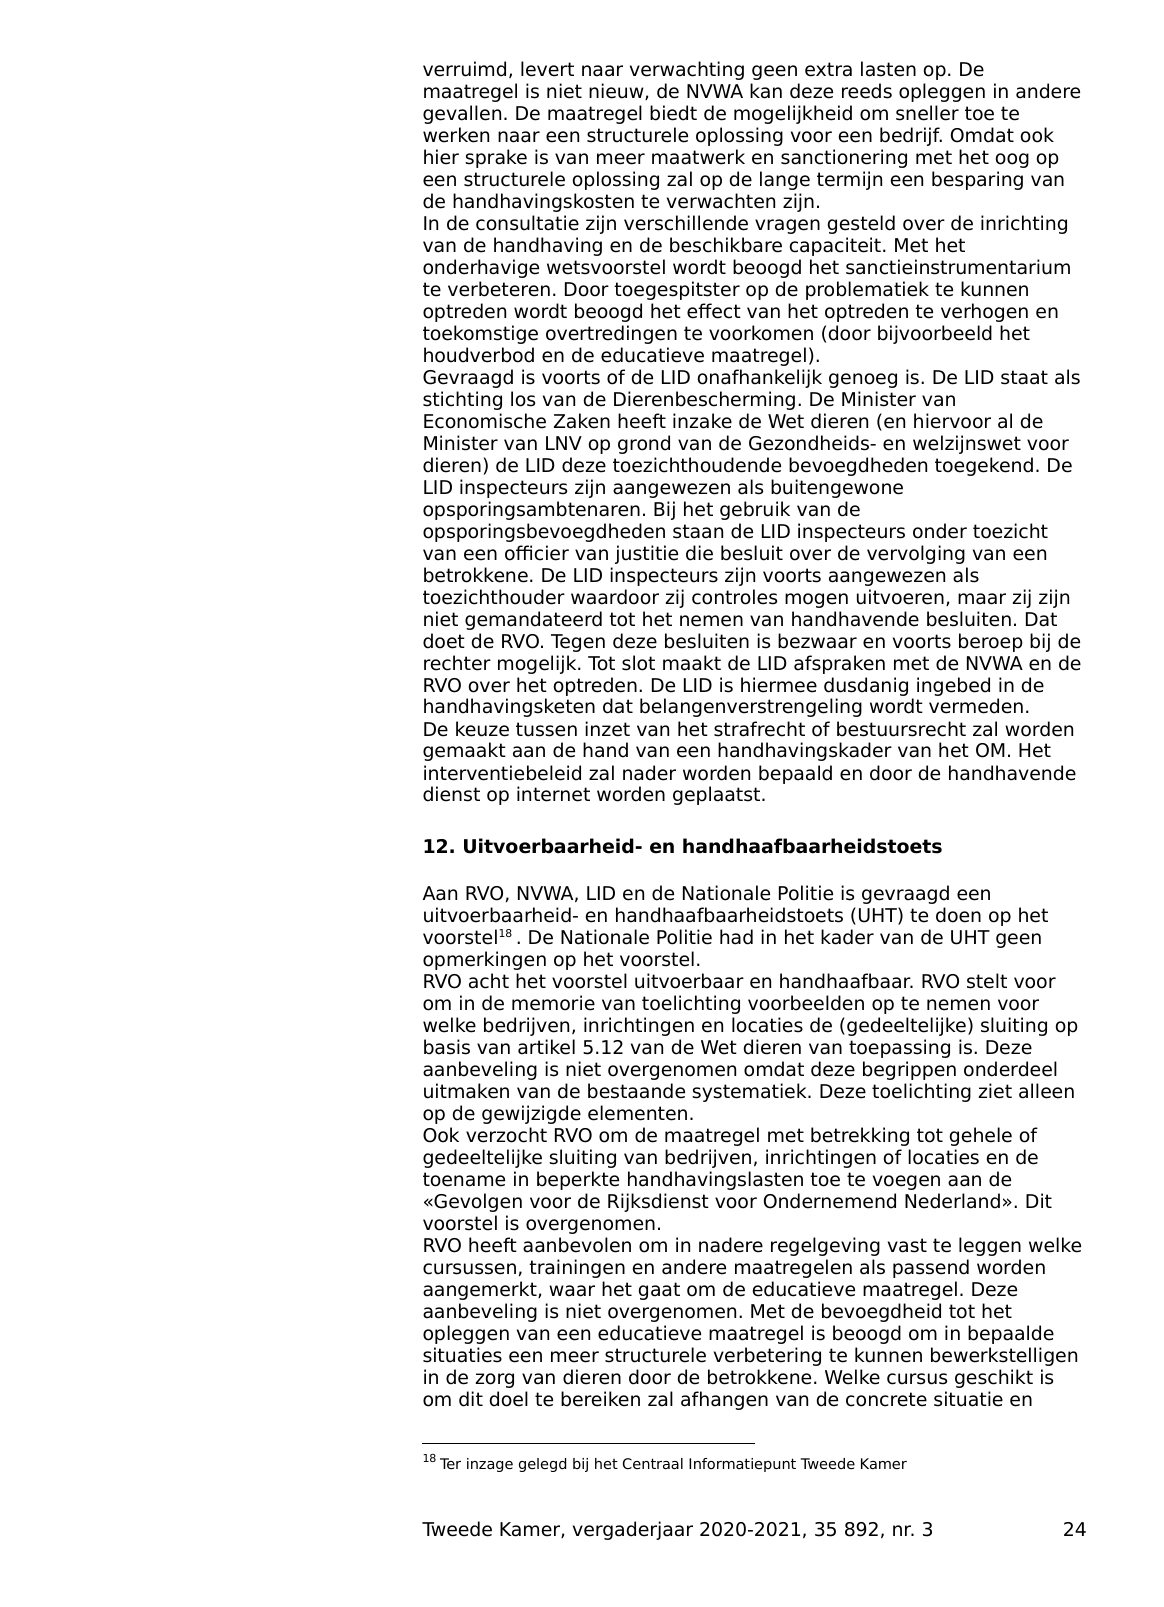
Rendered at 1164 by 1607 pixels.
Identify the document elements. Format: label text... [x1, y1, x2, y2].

text RVO heeft aanbevolen om in nadere regelgeving vast te leggen welke cursussen, trainingen en andere maatregelen als passend worden aangemerkt, waar het gaat om de educatieve maatregel. Deze aanbeveling is niet overgenomen. Met de bevoegdheid tot het opleggen van een educatieve maatregel is beoogd om in bepaalde situaties een meer structurele verbetering te kunnen bewerkstelligen in de zorg van dieren door de betrokkene. Welke cursus geschikt is om dit doel te bereiken zal afhangen van de concrete situatie en [422, 1235, 1087, 1411]
subtitle 12. Uitvoerbaarheid- en handhaafbaarheidstoets [422, 836, 1087, 858]
text Gevraagd is voorts of de LID onafhankelijk genoeg is. De LID staat als stichting los van de Dierenbescherming. De Minister van Economische Zaken heeft inzake de Wet dieren (en hiervoor al de Minister van LNV op grond van de Gezondheids- en welzijnswet voor dieren) de LID deze toezichthoudende bevoegdheden toegekend. De LID inspecteurs zijn aangewezen als buitengewone opsporingsambtenaren. Bij het gebruik van de opsporingsbevoegdheden staan de LID inspecteurs onder toezicht van een officier van justitie die besluit over de vervolging van een betrokkene. De LID inspecteurs zijn voorts aangewezen als toezichthouder waardoor zij controles mogen uitvoeren, maar zij zijn niet gemandateerd tot het nemen van handhavende besluiten. Dat doet de RVO. Tegen deze besluiten is bezwaar en voorts beroep bij de rechter mogelijk. Tot slot maakt de LID afspraken met de NVWA en de RVO over het optreden. De LID is hiermee dusdanig ingebed in de handhavingsketen dat belangenverstrengeling wordt vermeden. [422, 367, 1087, 718]
text Ter inzage gelegd bij het Centraal Informatiepunt Tweede Kamer [422, 1452, 1087, 1474]
text De keuze tussen inzet van het strafrecht of bestuursrecht zal worden gemaakt aan de hand van een handhavingskader van het OM. Het interventiebeleid zal nader worden bepaald en door de handhavende dienst op internet worden geplaatst. [422, 718, 1087, 806]
text In de consultatie zijn verschillende vragen gesteld over de inrichting van de handhaving en de beschikbare capaciteit. Met het onderhavige wetsvoorstel wordt beoogd het sanctieinstrumentarium te verbeteren. Door toegespitster op de problematiek te kunnen optreden wordt beoogd het effect van het optreden te verhogen en toekomstige overtredingen te voorkomen (door bijvoorbeeld het houdverbod en de educatieve maatregel). [422, 213, 1087, 367]
text Ook verzocht RVO om de maatregel met betrekking tot gehele of gedeeltelijke sluiting van bedrijven, inrichtingen of locaties en de toename in beperkte handhavingslasten toe te voegen aan de «Gevolgen voor de Rijksdienst voor Ondernemend Nederland». Dit voorstel is overgenomen. [422, 1125, 1087, 1235]
text verruimd, levert naar verwachting geen extra lasten op. De maatregel is niet nieuw, de NVWA kan deze reeds opleggen in andere gevallen. De maatregel biedt de mogelijkheid om sneller toe te werken naar een structurele oplossing voor een bedrijf. Omdat ook hier sprake is van meer maatwerk en sanctionering met het oog op een structurele oplossing zal op de lange termijn een besparing van de handhavingskosten te verwachten zijn. [422, 59, 1087, 213]
text RVO acht het voorstel uitvoerbaar en handhaafbaar. RVO stelt voor om in de memorie van toelichting voorbeelden op te nemen voor welke bedrijven, inrichtingen en locaties de (gedeeltelijke) sluiting op basis van artikel 5.12 van de Wet dieren van toepassing is. Deze aanbeveling is niet overgenomen omdat deze begrippen onderdeel uitmaken van de bestaande systematiek. Deze toelichting ziet alleen op de gewijzigde elementen. [422, 971, 1087, 1125]
text Aan RVO, NVWA, LID en de Nationale Politie is gevraagd een uitvoerbaarheid- en handhaafbaarheidstoets (UHT) te doen op het voorstel. De Nationale Politie had in het kader van de UHT geen opmerkingen op het voorstel. [422, 883, 1087, 971]
